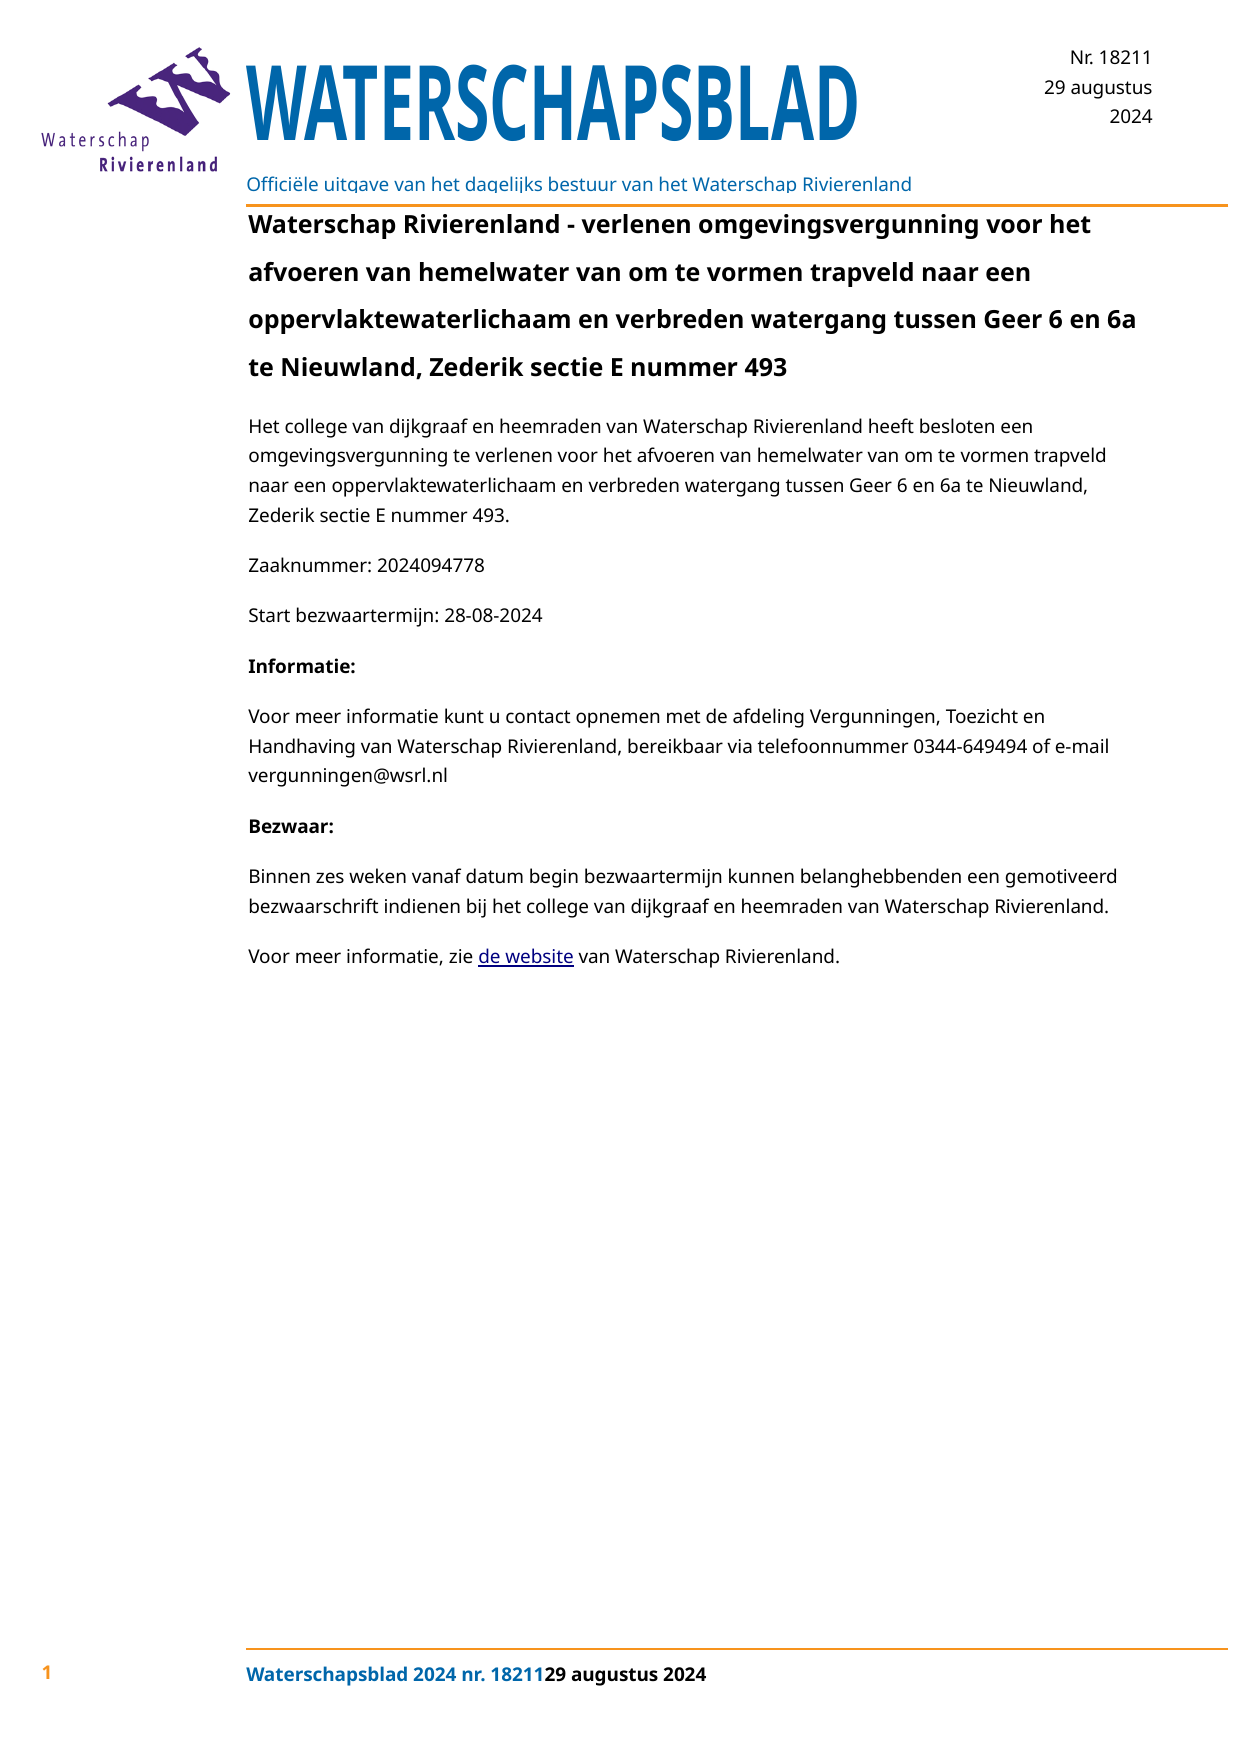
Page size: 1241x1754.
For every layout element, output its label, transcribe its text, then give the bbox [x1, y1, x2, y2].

text Zaaknummer: 2024094778 [248, 552, 1152, 578]
text Binnen zes weken vanaf datum begin bezwaartermijn kunnen belanghebbenden een gemotiveerd bezwaarschrift indienen bij het college van dijkgraaf en heemraden van Waterschap Rivierenland. [248, 863, 1152, 919]
picture [41, 47, 231, 172]
text Bezwaar: [248, 813, 1152, 839]
text Waterschap Rivierenland - verlenen omgevingsvergunning voor het afvoeren van hemelwater van om te vormen trapveld naar een oppervlaktewaterlichaam en verbreden watergang tussen Geer 6 en 6a te Nieuwland, Zederik sectie E nummer 493 [248, 207, 1152, 384]
text Het college van dijkgraaf en heemraden van Waterschap Rivierenland heeft besloten een omgevingsvergunning te verlenen voor het afvoeren van hemelwater van om te vormen trapveld naar een oppervlaktewaterlichaam en verbreden watergang tussen Geer 6 en 6a te Nieuwland, Zederik sectie E nummer 493. [248, 413, 1152, 528]
text Informatie: [248, 653, 1152, 679]
text Start bezwaartermijn: 28-08-2024 [248, 603, 1152, 628]
text Voor meer informatie, zie de website van Waterschap Rivierenland. [248, 943, 1152, 969]
text Voor meer informatie kunt u contact opnemen met de afdeling Vergunningen, Toezicht en Handhaving van Waterschap Rivierenland, bereikbaar via telefoonnummer 0344-649494 of e-mail vergunningen@wsrl.nl [248, 703, 1152, 788]
